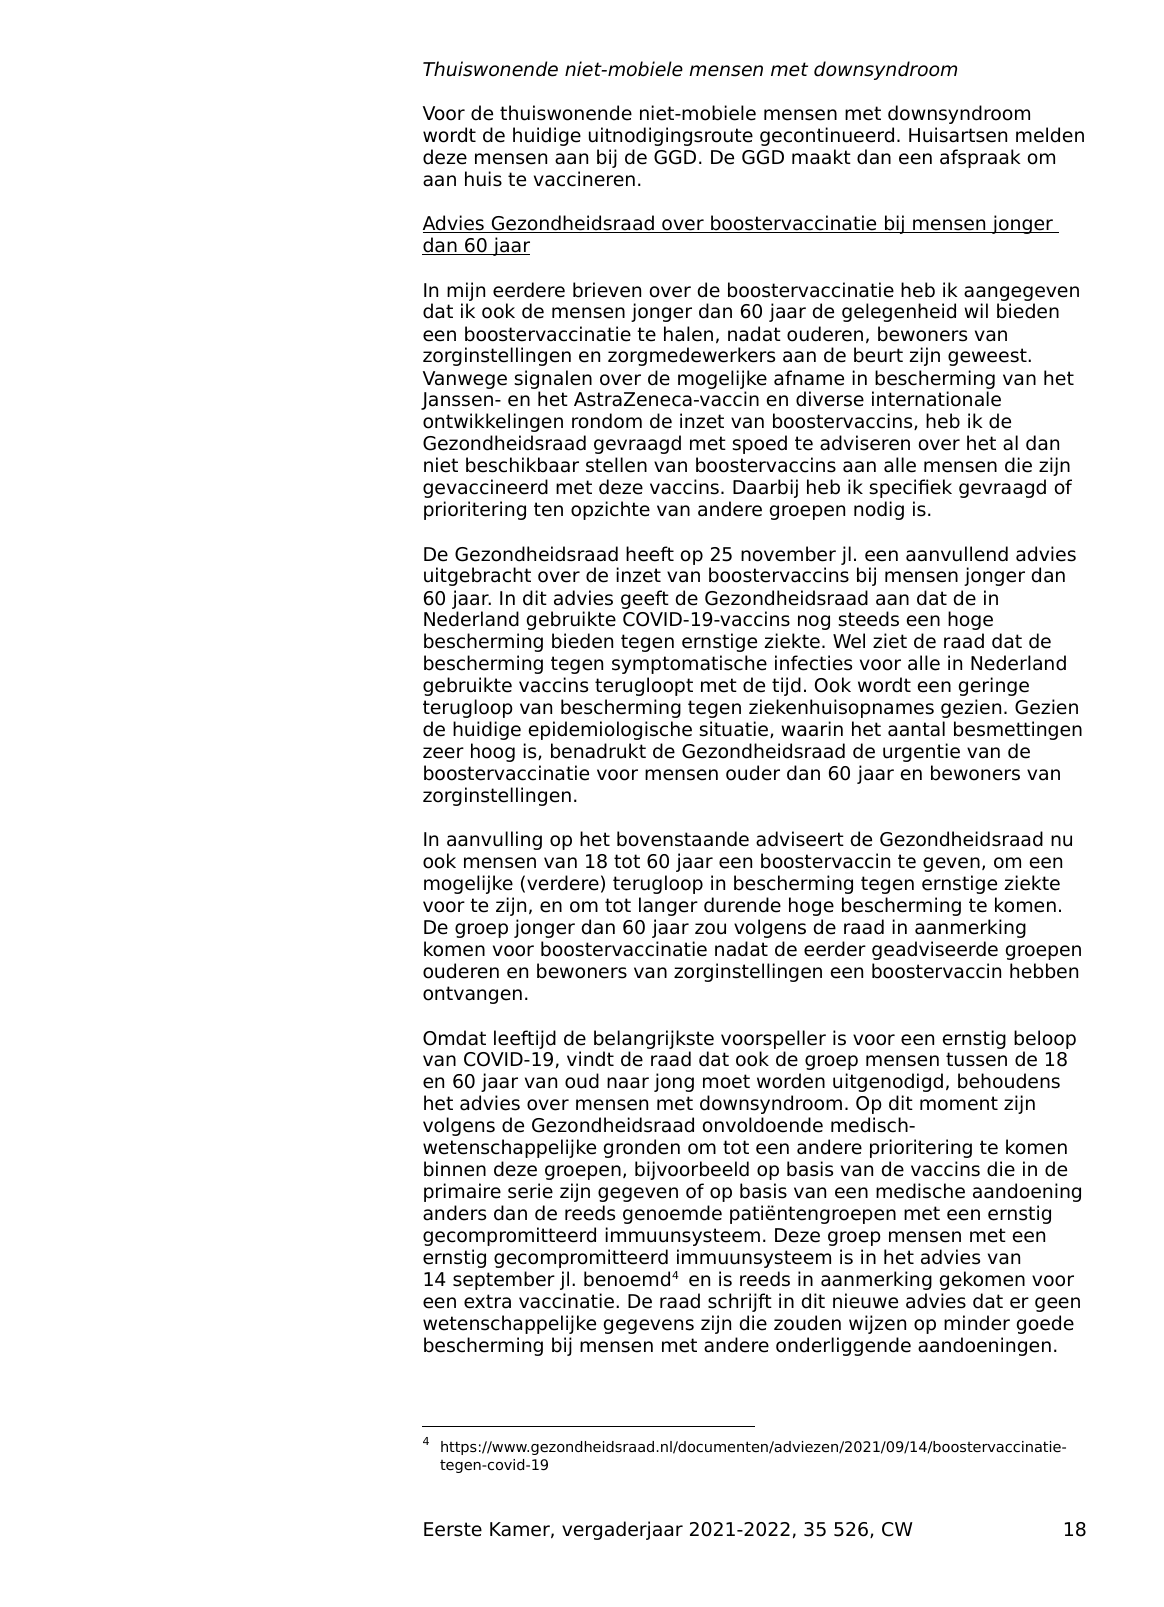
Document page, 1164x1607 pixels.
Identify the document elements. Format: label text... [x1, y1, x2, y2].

subtitle Advies Gezondheidsraad over boostervaccinatie bij mensen jonger dan 60 jaar [422, 213, 1087, 257]
text In mijn eerdere brieven over de boostervaccinatie heb ik aangegeven dat ik ook de mensen jonger dan 60 jaar de gelegenheid wil bieden een boostervaccinatie te halen, nadat ouderen, bewoners van zorginstellingen en zorgmedewerkers aan de beurt zijn geweest. Vanwege signalen over de mogelijke afname in bescherming van het Janssen- en het AstraZeneca-vaccin en diverse internationale ontwikkelingen rondom de inzet van boostervaccins, heb ik de Gezondheidsraad gevraagd met spoed te adviseren over het al dan niet beschikbaar stellen van boostervaccins aan alle mensen die zijn gevaccineerd met deze vaccins. Daarbij heb ik specifiek gevraagd of prioritering ten opzichte van andere groepen nodig is. [422, 279, 1087, 521]
text De Gezondheidsraad heeft op 25 november jl. een aanvullend advies uitgebracht over de inzet van boostervaccins bij mensen jonger dan 60 jaar. In dit advies geeft de Gezondheidsraad aan dat de in Nederland gebruikte COVID-19-vaccins nog steeds een hoge bescherming bieden tegen ernstige ziekte. Wel ziet de raad dat de bescherming tegen symptomatische infecties voor alle in Nederland gebruikte vaccins terugloopt met de tijd. Ook wordt een geringe terugloop van bescherming tegen ziekenhuisopnames gezien. Gezien de huidige epidemiologische situatie, waarin het aantal besmettingen zeer hoog is, benadrukt de Gezondheidsraad de urgentie van de boostervaccinatie voor mensen ouder dan 60 jaar en bewoners van zorginstellingen. [422, 543, 1087, 807]
subtitle Thuiswonende niet-mobiele mensen met downsyndroom [422, 59, 1087, 81]
text In aanvulling op het bovenstaande adviseert de Gezondheidsraad nu ook mensen van 18 tot 60 jaar een boostervaccin te geven, om een mogelijke (verdere) terugloop in bescherming tegen ernstige ziekte voor te zijn, en om tot langer durende hoge bescherming te komen. De groep jonger dan 60 jaar zou volgens de raad in aanmerking komen voor boostervaccinatie nadat de eerder geadviseerde groepen ouderen en bewoners van zorginstellingen een boostervaccin hebben ontvangen. [422, 829, 1087, 1005]
text Omdat leeftijd de belangrijkste voorspeller is voor een ernstig beloop van COVID-19, vindt de raad dat ook de groep mensen tussen de 18 en 60 jaar van oud naar jong moet worden uitgenodigd, behoudens het advies over mensen met downsyndroom. Op dit moment zijn volgens de Gezondheidsraad onvoldoende medisch-wetenschappelijke gronden om tot een andere prioritering te komen binnen deze groepen, bijvoorbeeld op basis van de vaccins die in de primaire serie zijn gegeven of op basis van een medische aandoening anders dan de reeds genoemde patiëntengroepen met een ernstig gecompromitteerd immuunsysteem. Deze groep mensen met een ernstig gecompromitteerd immuunsysteem is in het advies van 14 september jl. benoemd en is reeds in aanmerking gekomen voor een extra vaccinatie. De raad schrijft in dit nieuwe advies dat er geen wetenschappelijke gegevens zijn die zouden wijzen op minder goede bescherming bij mensen met andere onderliggende aandoeningen. [422, 1027, 1087, 1357]
text Voor de thuiswonende niet-mobiele mensen met downsyndroom wordt de huidige uitnodigingsroute gecontinueerd. Huisartsen melden deze mensen aan bij de GGD. De GGD maakt dan een afspraak om aan huis te vaccineren. [422, 103, 1087, 191]
text https://www.gezondheidsraad.nl/documenten/adviezen/2021/09/14/boostervaccinatie-tegen-covid-19 [422, 1435, 1087, 1474]
